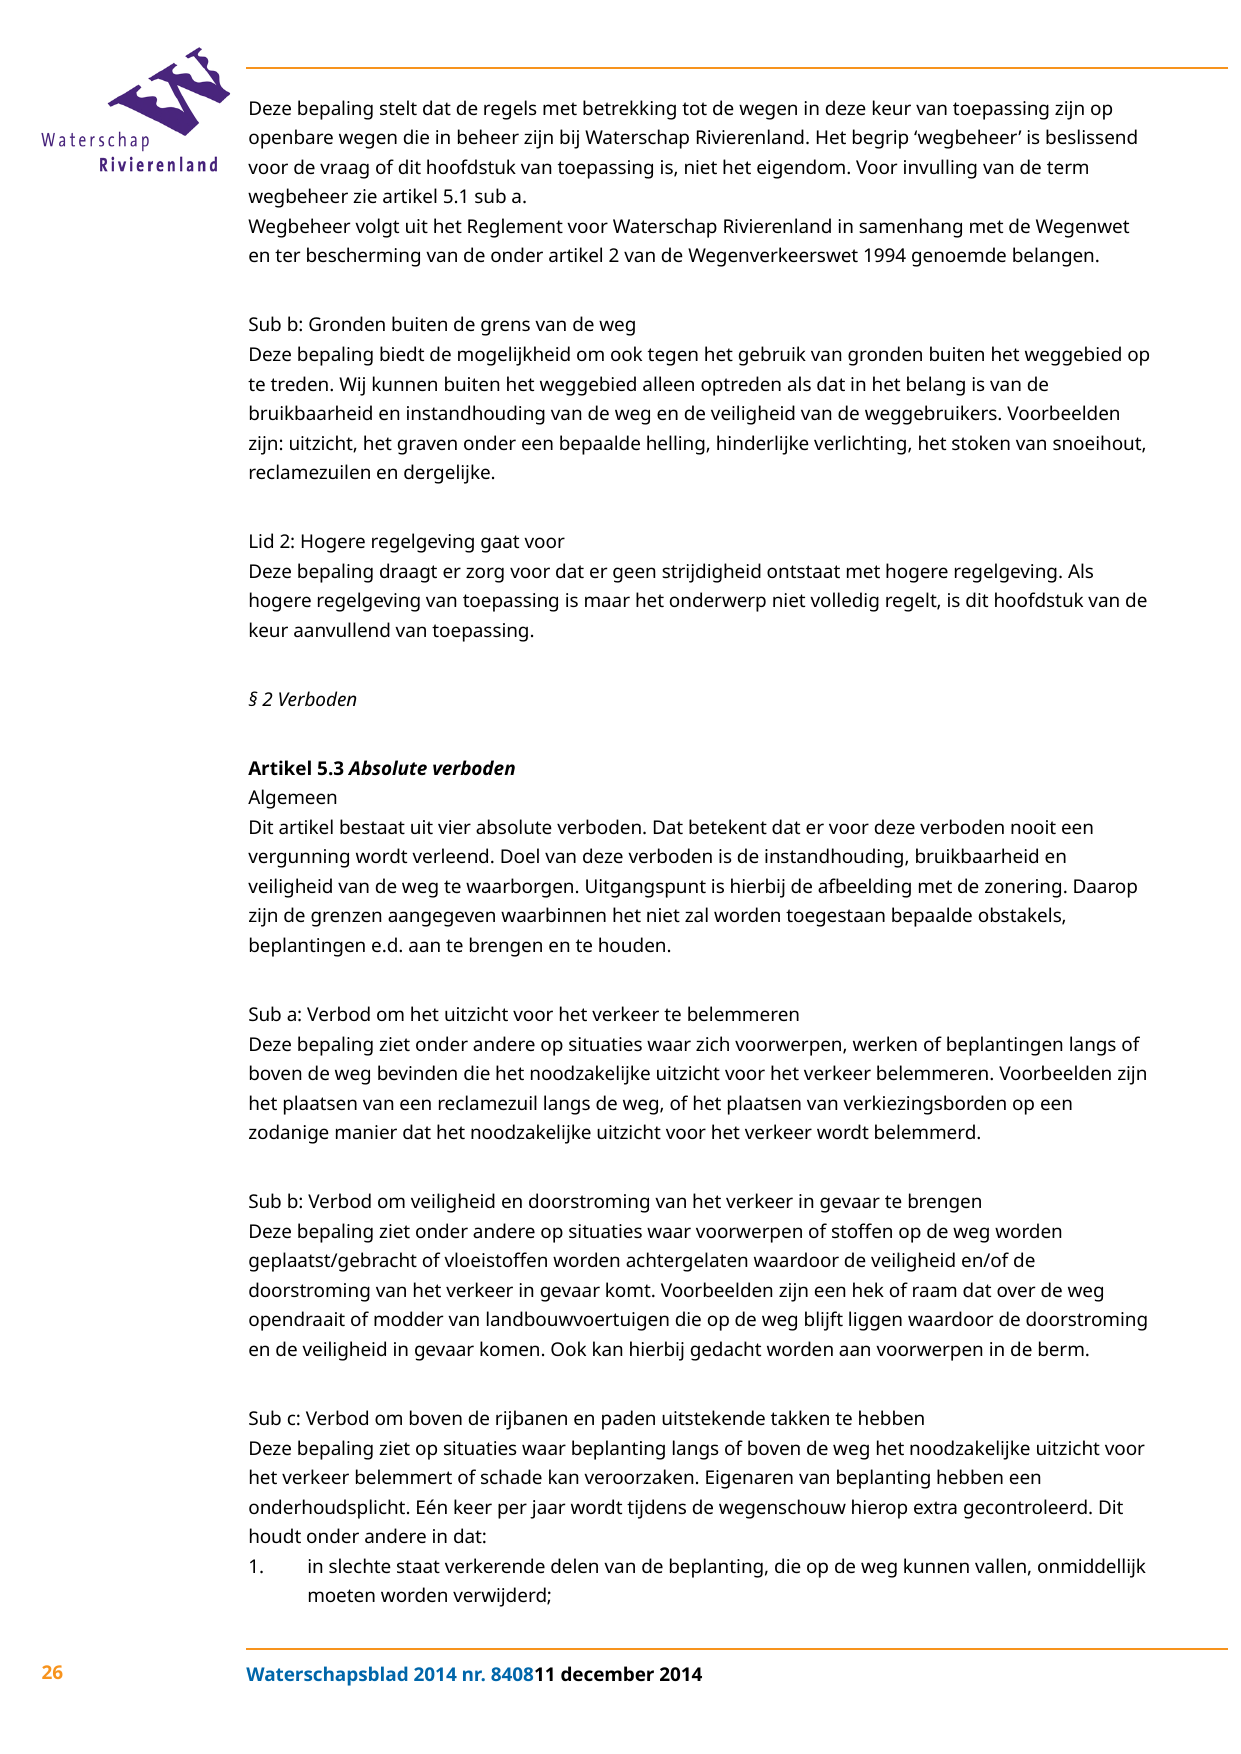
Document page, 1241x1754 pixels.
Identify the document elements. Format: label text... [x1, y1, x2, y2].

text Sub c: Verbod om boven de rijbanen en paden uitstekende takken te hebben [248, 1405, 1152, 1431]
text Sub b: Gronden buiten de grens van de weg [248, 312, 1152, 337]
text Deze bepaling stelt dat de regels met betrekking tot de wegen in deze keur van toepassing zijn op openbare wegen die in beheer zijn bij Waterschap Rivierenland. Het begrip ‘wegbeheer’ is beslissend voor de vraag of dit hoofdstuk van toepassing is, niet het eigendom. Voor invulling van de term wegbeheer zie artikel 5.1 sub a. [248, 95, 1152, 209]
text Algemeen [248, 784, 1152, 810]
text Sub b: Verbod om veiligheid en doorstroming van het verkeer in gevaar te brengen [248, 1188, 1152, 1214]
picture [41, 47, 231, 172]
text Sub a: Verbod om het uitzicht voor het verkeer te belemmeren [248, 1001, 1152, 1027]
text Wegbeheer volgt uit het Reglement voor Waterschap Rivierenland in samenhang met de Wegenwet en ter bescherming van de onder artikel 2 van de Wegenverkeerswet 1994 genoemde belangen. [248, 213, 1152, 268]
text Deze bepaling draagt er zorg voor dat er geen strijdigheid ontstaat met hogere regelgeving. Als hogere regelgeving van toepassing is maar het onderwerp niet volledig regelt, is dit hoofdstuk van de keur aanvullend van toepassing. [248, 558, 1152, 643]
text § 2 Verboden [248, 686, 1152, 712]
text Lid 2: Hogere regelgeving gaat voor [248, 528, 1152, 554]
text Artikel 5.3 Absolute verboden [248, 755, 1152, 781]
text Deze bepaling ziet onder andere op situaties waar voorwerpen of stoffen op de weg worden geplaatst/gebracht of vloeistoffen worden achtergelaten waardoor de veiligheid en/of de doorstroming van het verkeer in gevaar komt. Voorbeelden zijn een hek of raam dat over de weg opendraait of modder van landbouwvoertuigen die op de weg blijft liggen waardoor de doorstroming en de veiligheid in gevaar komen. Ook kan hierbij gedacht worden aan voorwerpen in de berm. [248, 1218, 1152, 1362]
text Deze bepaling biedt de mogelijkheid om ook tegen het gebruik van gronden buiten het weggebied op te treden. Wij kunnen buiten het weggebied alleen optreden als dat in het belang is van de bruikbaarheid en instandhouding van de weg en de veiligheid van de weggebruikers. Voorbeelden zijn: uitzicht, het graven onder een bepaalde helling, hinderlijke verlichting, het stoken van snoeihout, reclamezuilen en dergelijke. [248, 341, 1152, 485]
list in slechte staat verkerende delen van de beplanting, die op de weg kunnen vallen, onmiddellijk moeten worden verwijderd; [248, 1553, 1152, 1608]
text Dit artikel bestaat uit vier absolute verboden. Dat betekent dat er voor deze verboden nooit een vergunning wordt verleend. Doel van deze verboden is de instandhouding, bruikbaarheid en veiligheid van de weg te waarborgen. Uitgangspunt is hierbij de afbeelding met de zonering. Daarop zijn de grenzen aangegeven waarbinnen het niet zal worden toegestaan bepaalde obstakels, beplantingen e.d. aan te brengen en te houden. [248, 814, 1152, 958]
text Deze bepaling ziet onder andere op situaties waar zich voorwerpen, werken of beplantingen langs of boven de weg bevinden die het noodzakelijke uitzicht voor het verkeer belemmeren. Voorbeelden zijn het plaatsen van een reclamezuil langs de weg, of het plaatsen van verkiezingsborden op een zodanige manier dat het noodzakelijke uitzicht voor het verkeer wordt belemmerd. [248, 1031, 1152, 1145]
text Deze bepaling ziet op situaties waar beplanting langs of boven de weg het noodzakelijke uitzicht voor het verkeer belemmert of schade kan veroorzaken. Eigenaren van beplanting hebben een onderhoudsplicht. Eén keer per jaar wordt tijdens de wegenschouw hierop extra gecontroleerd. Dit houdt onder andere in dat: [248, 1435, 1152, 1549]
